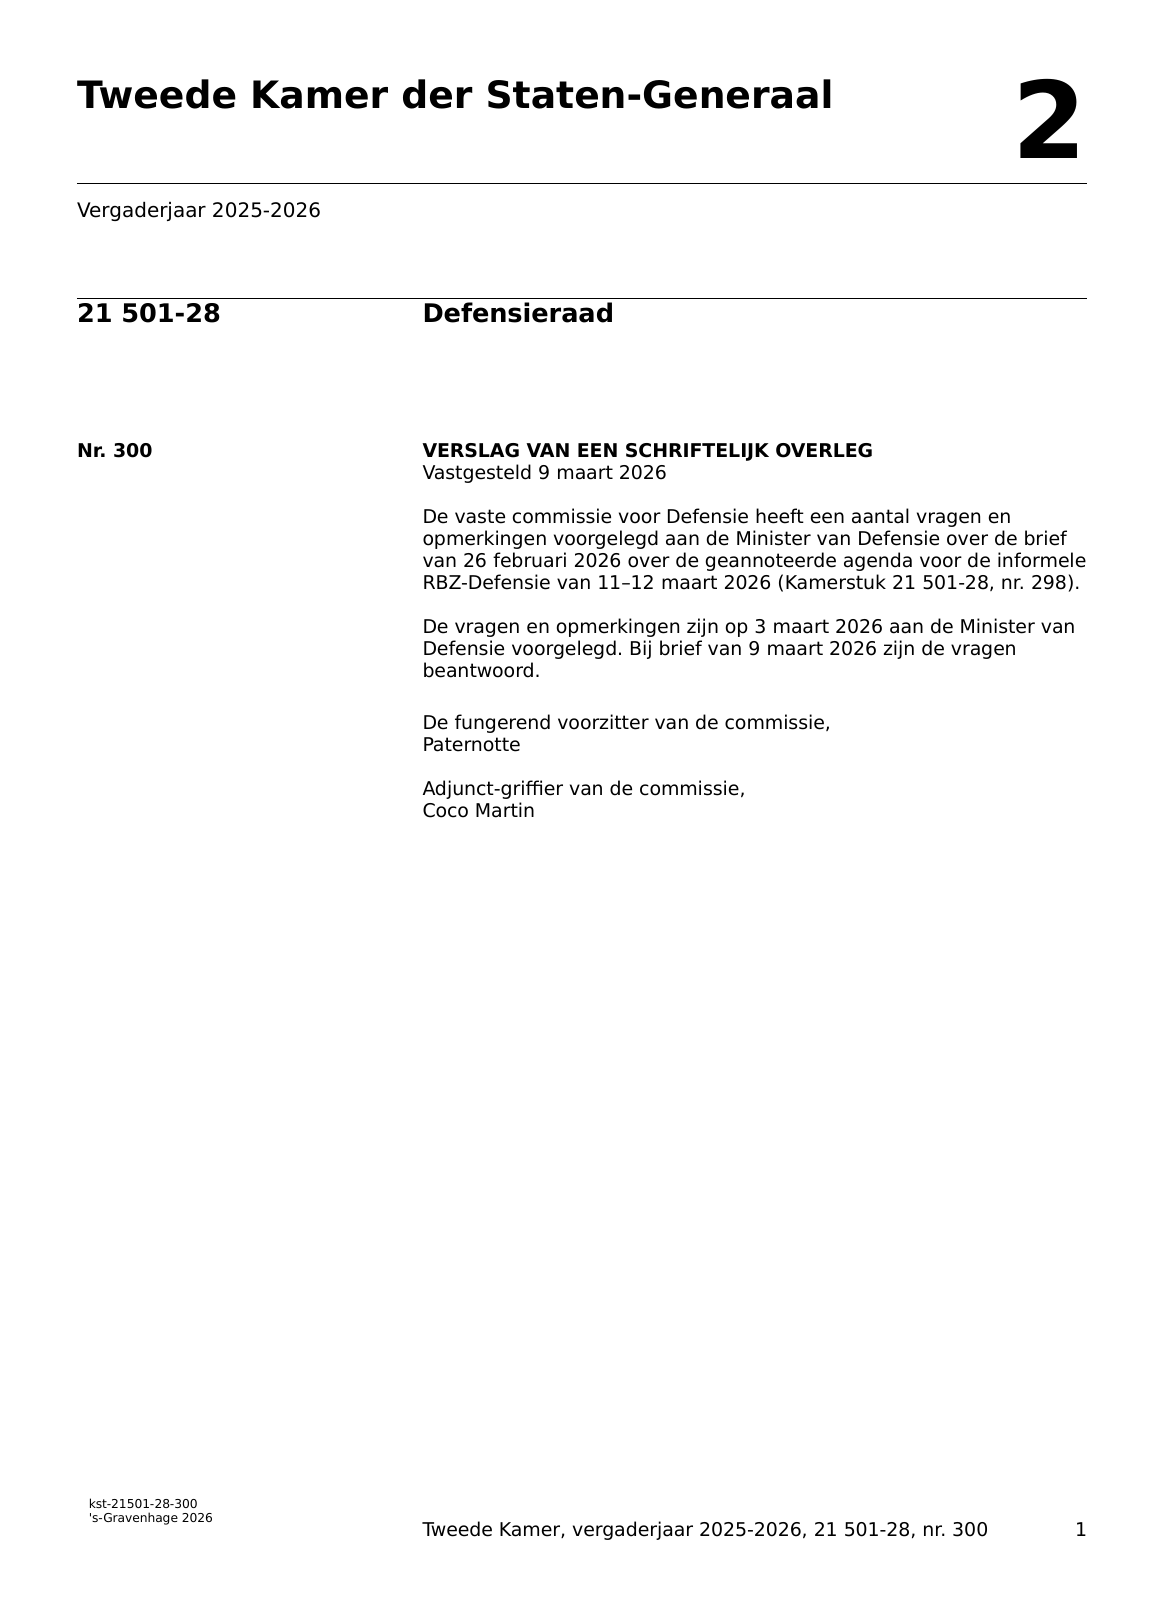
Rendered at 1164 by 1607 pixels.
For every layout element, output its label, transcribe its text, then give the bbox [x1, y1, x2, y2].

text Vastgesteld 9 maart 2026 [422, 462, 1087, 484]
text De vaste commissie voor Defensie heeft een aantal vragen en opmerkingen voorgelegd aan de Minister van Defensie over de brief van 26 februari 2026 over de geannoteerde agenda voor de informele RBZ-Defensie van 11–12 maart 2026 (Kamerstuk 21 501-28, nr. 298). [422, 506, 1087, 594]
text 's-Gravenhage 2026 [88, 1511, 323, 1525]
text De vragen en opmerkingen zijn op 3 maart 2026 aan de Minister van Defensie voorgelegd. Bij brief van 9 maart 2026 zijn de vragen beantwoord. [422, 616, 1087, 682]
table_cell Vergaderjaar 2025-2026 [77, 184, 1087, 298]
table_header 2 [886, 59, 1087, 183]
subtitle Nr. 300 VERSLAG VAN EEN SCHRIFTELIJK OVERLEG [77, 440, 1087, 462]
text kst-21501-28-300 [88, 1497, 323, 1511]
text Adjunct-griffier van de commissie, Coco Martin [422, 778, 1087, 822]
subtitle 21 501-28 Defensieraad [77, 299, 1087, 329]
table_header Tweede Kamer der Staten-Generaal [77, 59, 886, 183]
text De fungerend voorzitter van de commissie, Paternotte [422, 712, 1087, 756]
